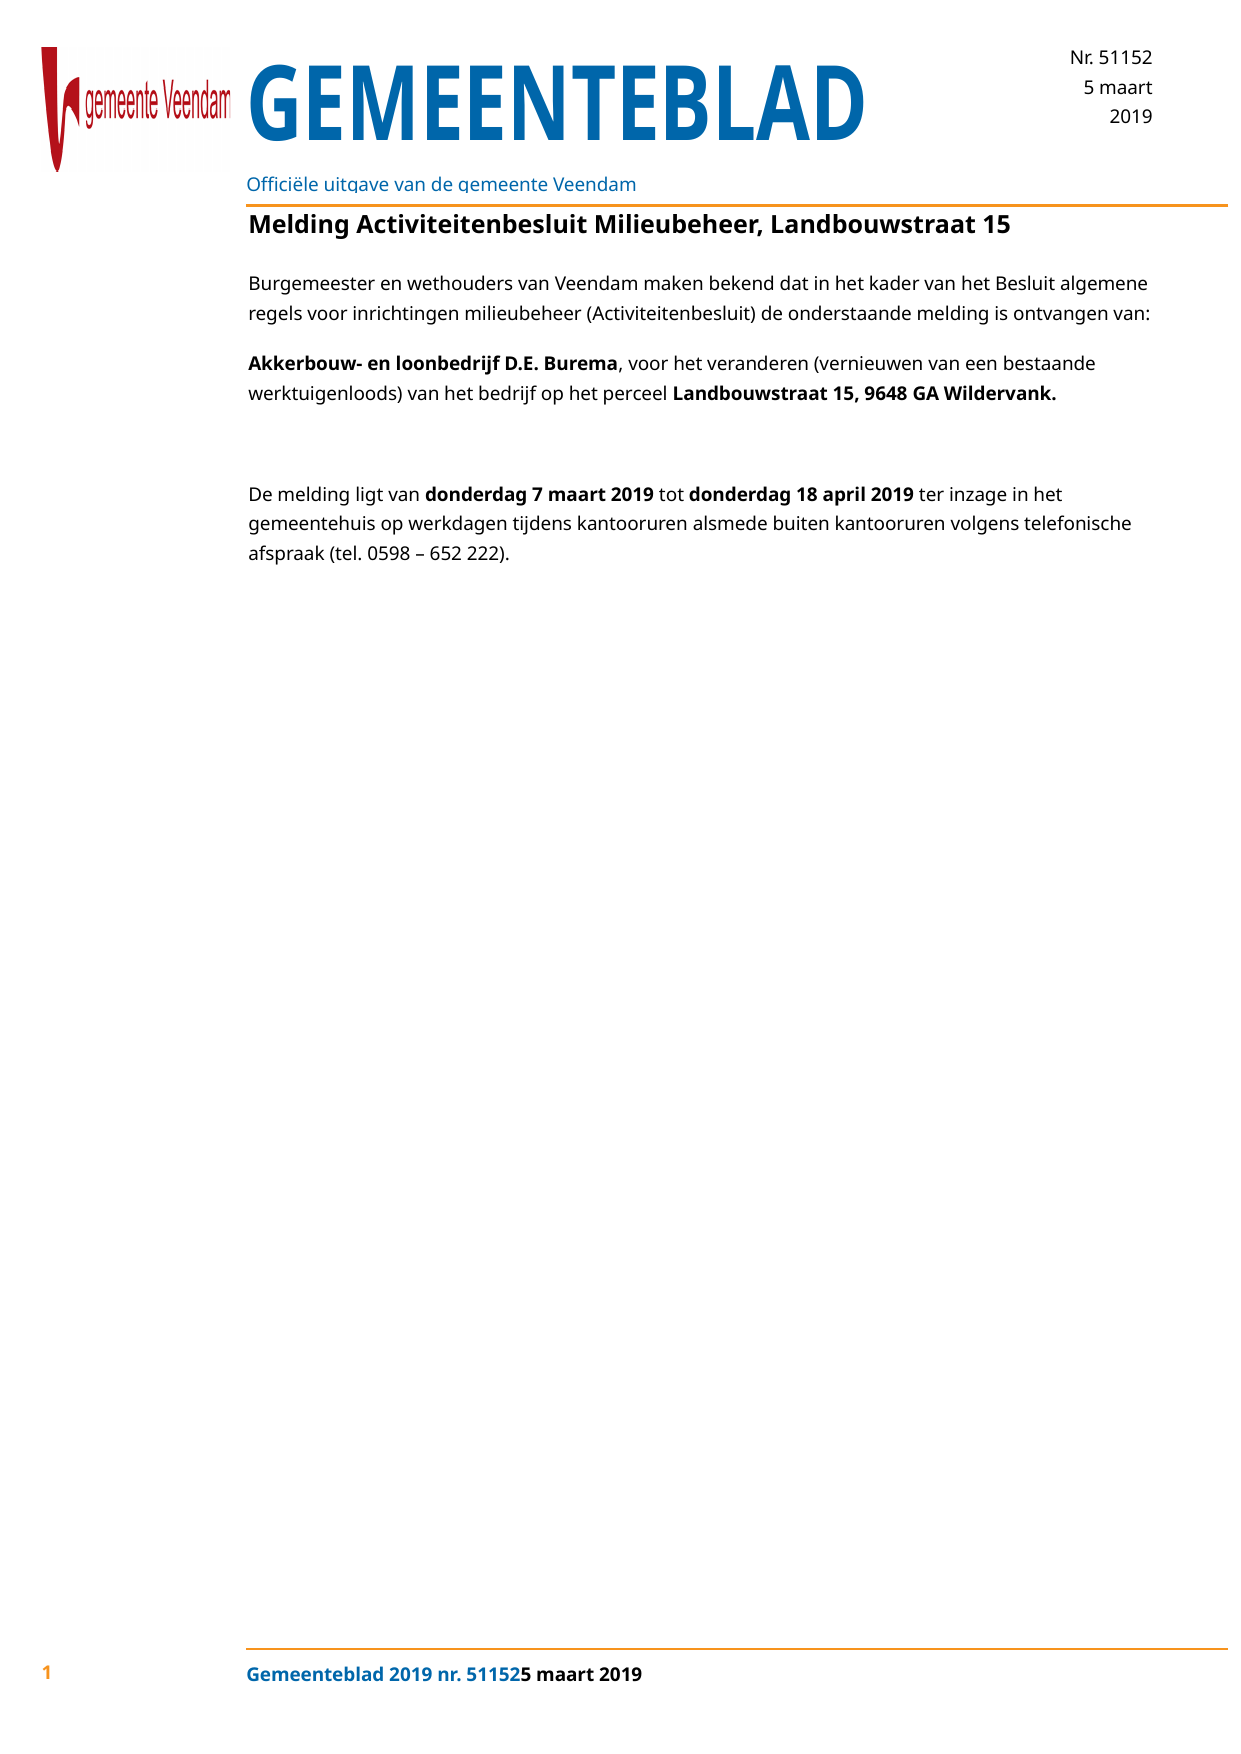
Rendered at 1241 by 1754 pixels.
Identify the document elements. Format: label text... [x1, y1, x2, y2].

text Burgemeester en wethouders van Veendam maken bekend dat in het kader van het Besluit algemene regels voor inrichtingen milieubeheer (Activiteitenbesluit) de onderstaande melding is ontvangen van: [248, 270, 1152, 326]
text De melding ligt van donderdag 7 maart 2019 tot donderdag 18 april 2019 ter inzage in het gemeentehuis op werkdagen tijdens kantooruren alsmede buiten kantooruren volgens telefonische afspraak (tel. 0598 – 652 222). [248, 481, 1152, 566]
text Akkerbouw- en loonbedrijf D.E. Burema, voor het veranderen (vernieuwen van een bestaande werktuigenloods) van het bedrijf op het perceel Landbouwstraat 15, 9648 GA Wildervank. [248, 350, 1152, 406]
picture [41, 47, 231, 172]
text Melding Activiteitenbesluit Milieubeheer, Landbouwstraat 15 [248, 207, 1152, 241]
